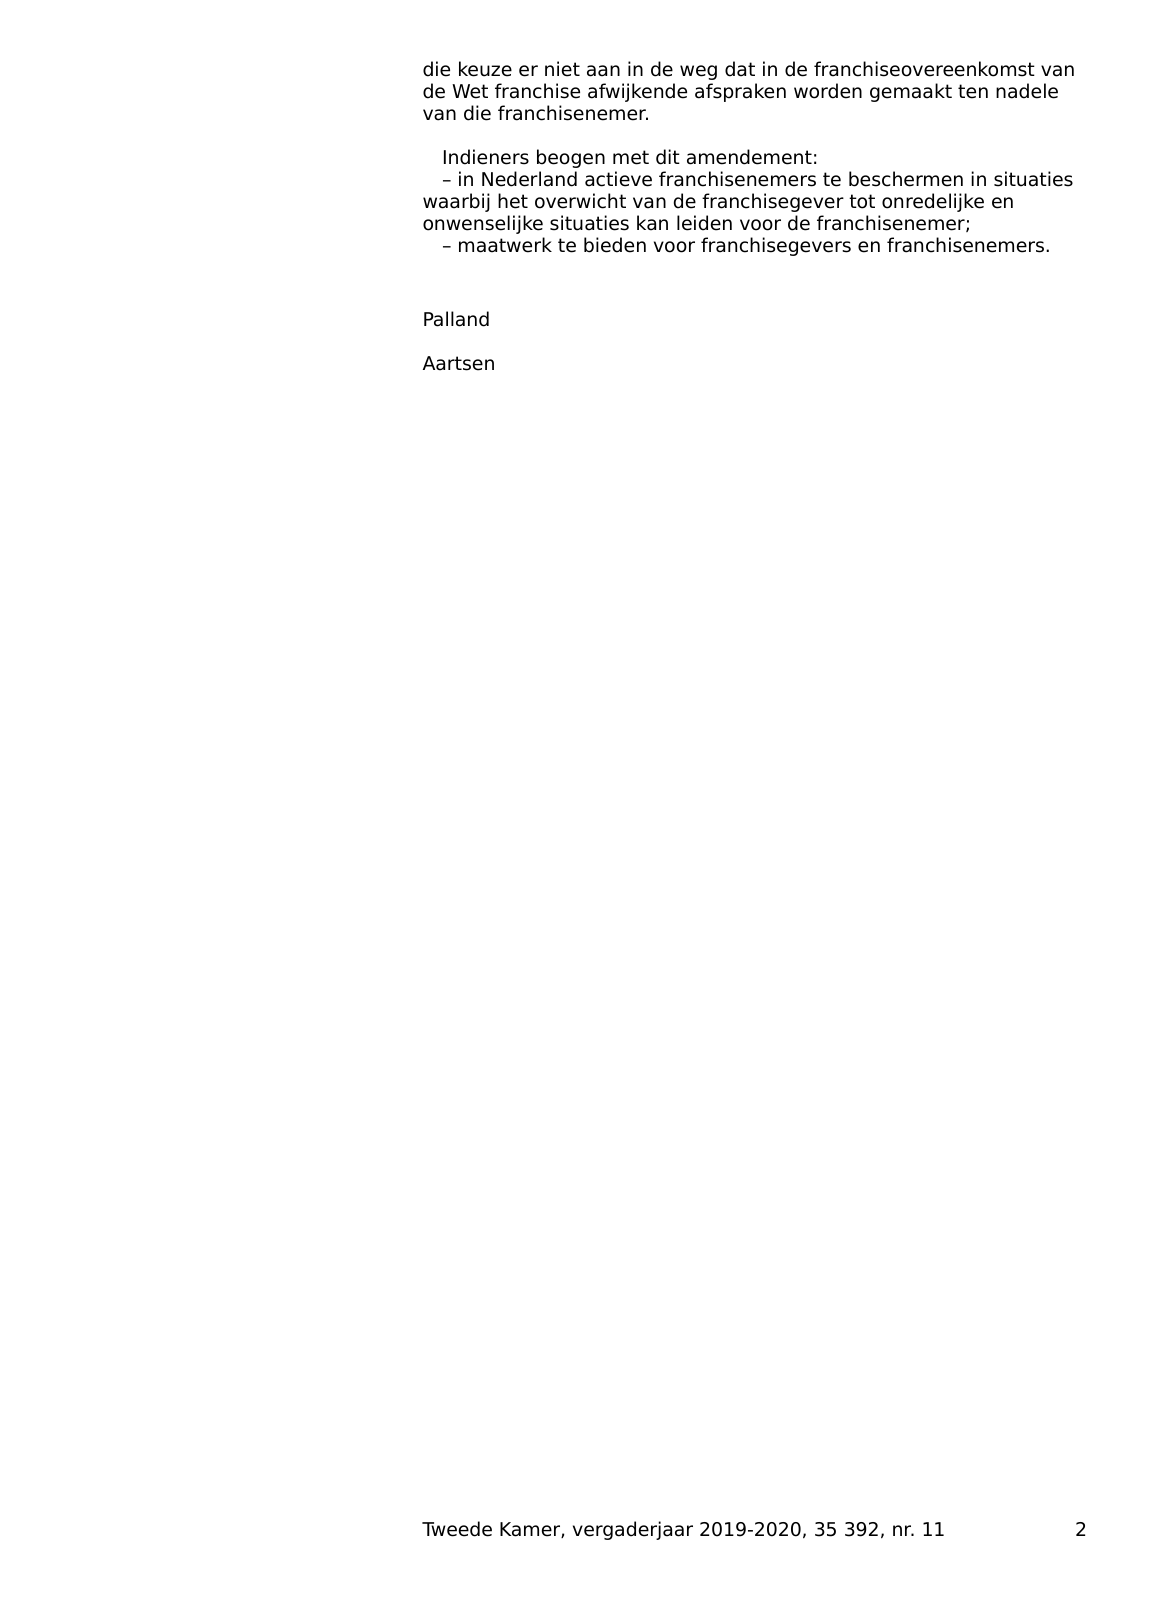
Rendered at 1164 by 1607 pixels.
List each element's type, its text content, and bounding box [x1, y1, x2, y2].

text Palland Aartsen [422, 287, 1087, 375]
text Indieners beogen met dit amendement: [422, 147, 1087, 169]
text – maatwerk te bieden voor franchisegevers en franchisenemers. [422, 235, 1087, 257]
text die keuze er niet aan in de weg dat in de franchiseovereenkomst van de Wet franchise afwijkende afspraken worden gemaakt ten nadele van die franchisenemer. [422, 59, 1087, 125]
text – in Nederland actieve franchisenemers te beschermen in situaties waarbij het overwicht van de franchisegever tot onredelijke en onwenselijke situaties kan leiden voor de franchisenemer; [422, 169, 1087, 235]
